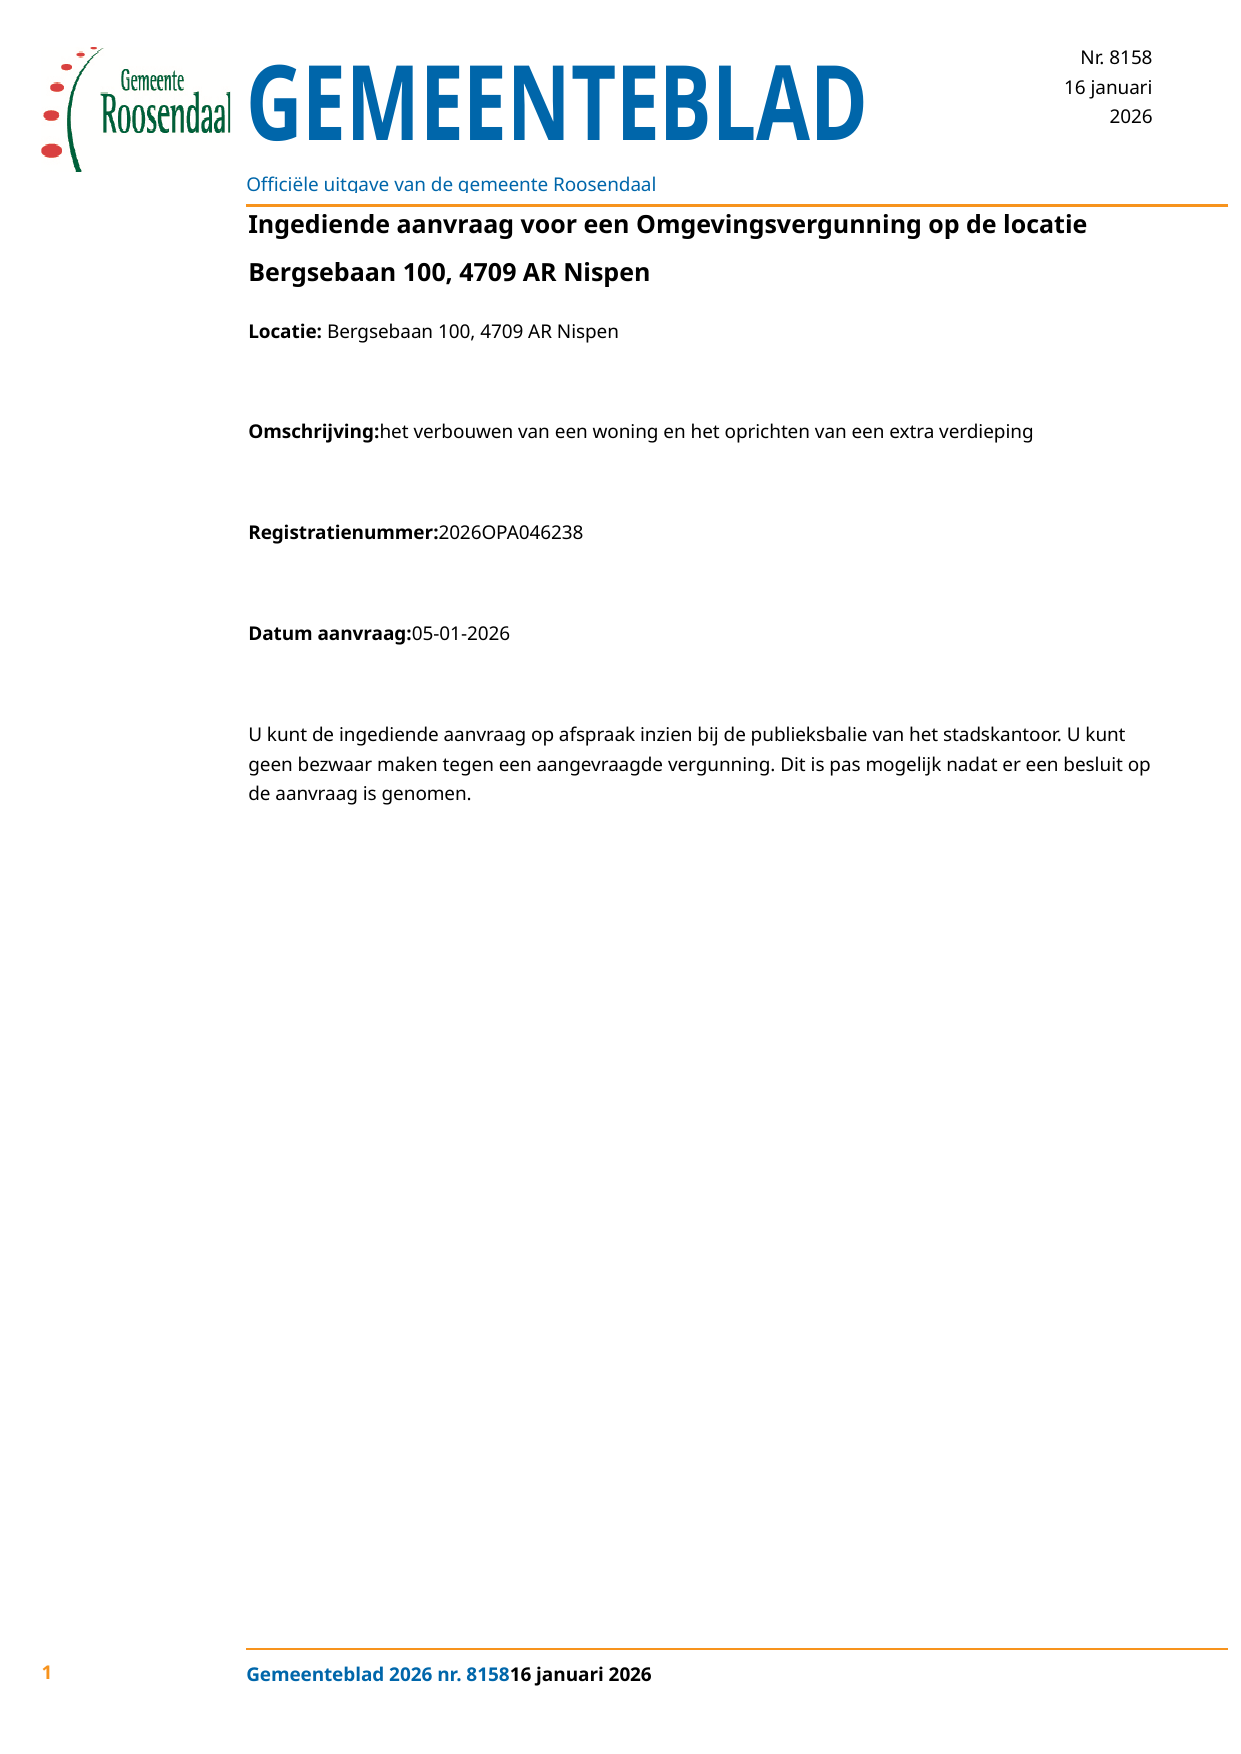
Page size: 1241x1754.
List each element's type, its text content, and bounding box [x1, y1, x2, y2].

text Datum aanvraag:05-01-2026 [248, 620, 1152, 646]
text Ingediende aanvraag voor een Omgevingsvergunning op de locatie Bergsebaan 100, 4709 AR Nispen [248, 207, 1152, 288]
text Locatie: Bergsebaan 100, 4709 AR Nispen [248, 318, 1152, 344]
text Omschrijving:het verbouwen van een woning en het oprichten van een extra verdieping [248, 419, 1152, 444]
picture [41, 47, 231, 172]
text U kunt de ingediende aanvraag op afspraak inzien bij de publieksbalie van het stadskantoor. U kunt geen bezwaar maken tegen een aangevraagde vergunning. Dit is pas mogelijk nadat er een besluit op de aanvraag is genomen. [248, 721, 1152, 806]
text Registratienummer:2026OPA046238 [248, 519, 1152, 545]
